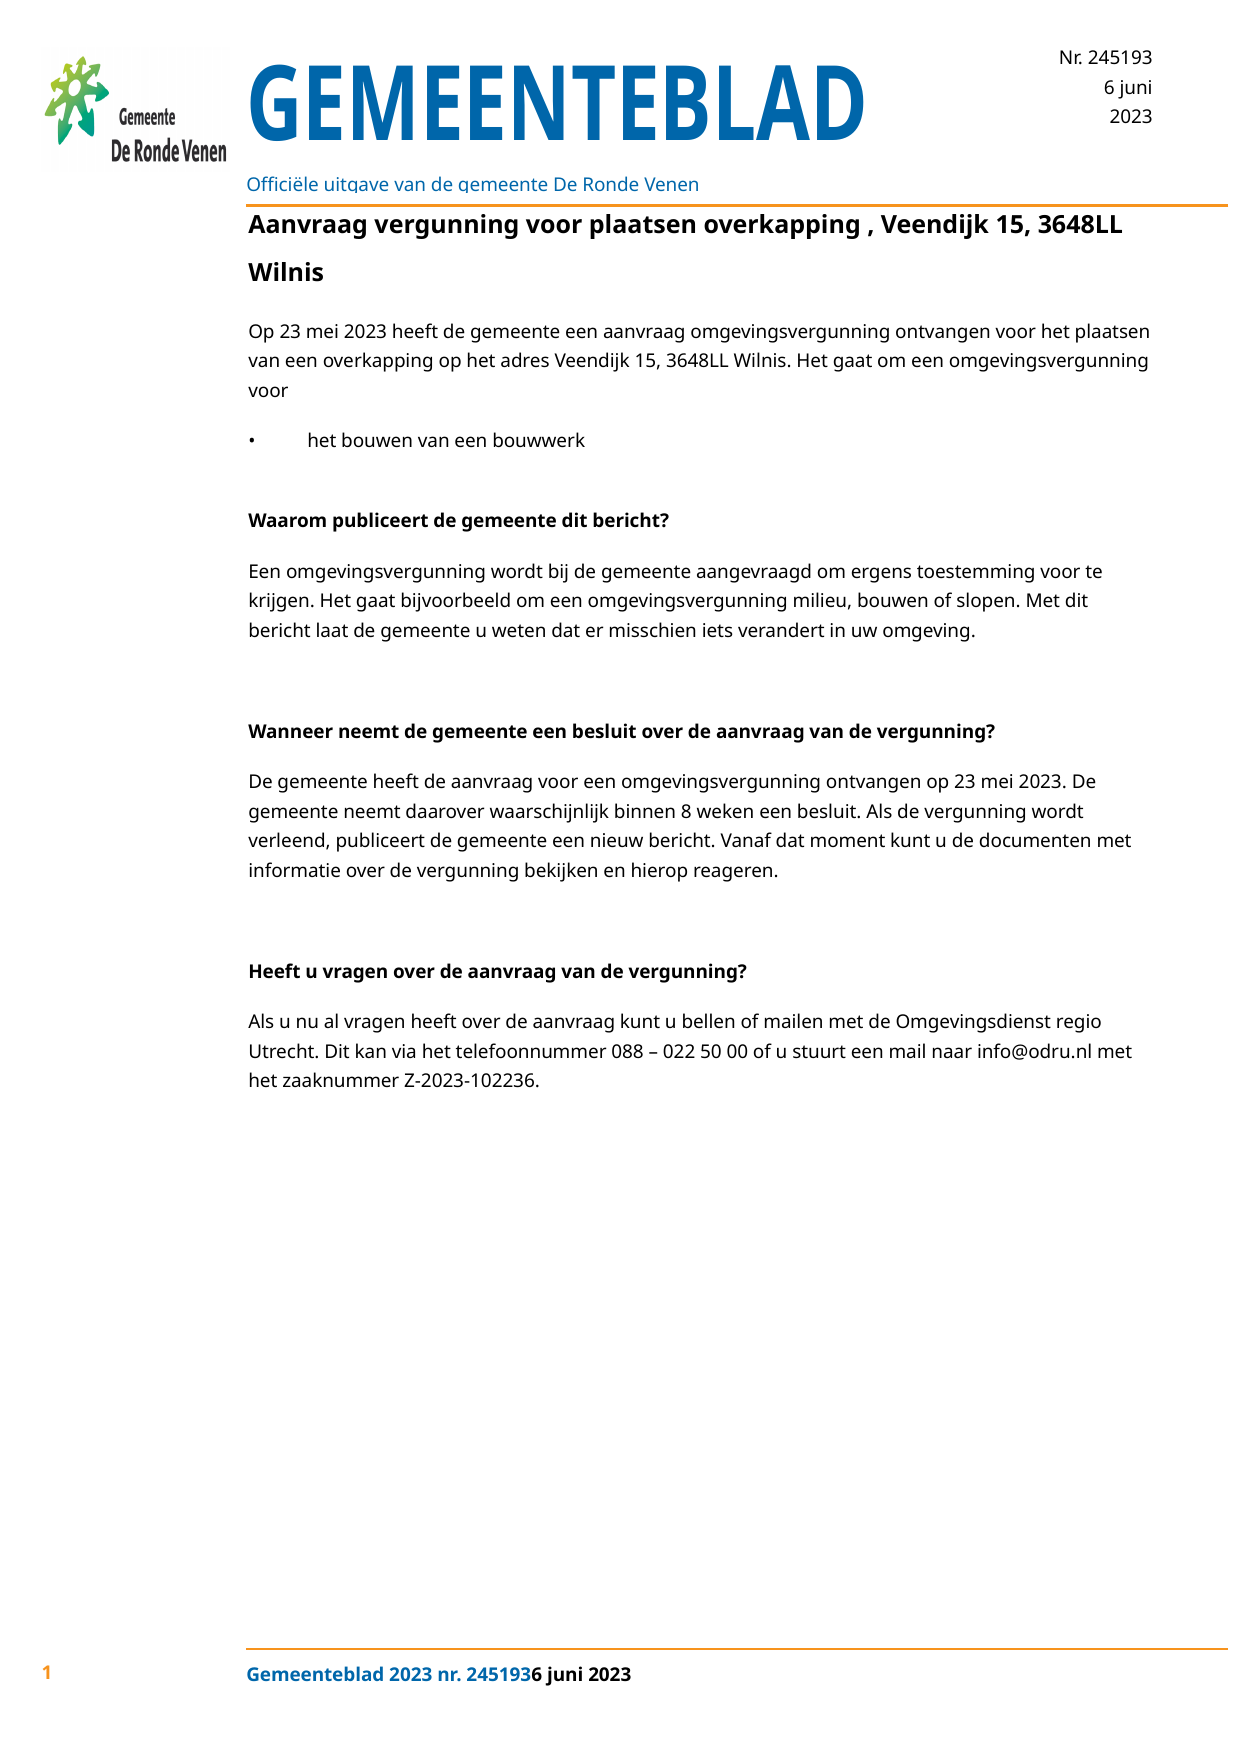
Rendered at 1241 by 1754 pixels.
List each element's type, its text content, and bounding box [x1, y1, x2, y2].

text Op 23 mei 2023 heeft de gemeente een aanvraag omgevingsvergunning ontvangen voor het plaatsen van een overkapping op het adres Veendijk 15, 3648LL Wilnis. Het gaat om een omgevingsvergunning voor [248, 318, 1152, 403]
text Een omgevingsvergunning wordt bij de gemeente aangevraagd om ergens toestemming voor te krijgen. Het gaat bijvoorbeeld om een omgevingsvergunning milieu, bouwen of slopen. Met dit bericht laat de gemeente u weten dat er misschien iets verandert in uw omgeving. [248, 558, 1152, 643]
text Aanvraag vergunning voor plaatsen overkapping , Veendijk 15, 3648LL Wilnis [248, 207, 1152, 288]
list het bouwen van een bouwwerk [248, 427, 1152, 453]
text Als u nu al vragen heeft over de aanvraag kunt u bellen of mailen met de Omgevingsdienst regio Utrecht. Dit kan via het telefoonnummer 088 – 022 50 00 of u stuurt een mail naar info@odru.nl met het zaaknummer Z-2023-102236. [248, 1008, 1152, 1093]
picture [41, 47, 231, 172]
text Heeft u vragen over de aanvraag van de vergunning? [248, 958, 1152, 984]
text Wanneer neemt de gemeente een besluit over de aanvraag van de vergunning? [248, 718, 1152, 744]
text Waarom publiceert de gemeente dit bericht? [248, 507, 1152, 533]
text De gemeente heeft de aanvraag voor een omgevingsvergunning ontvangen op 23 mei 2023. De gemeente neemt daarover waarschijnlijk binnen 8 weken een besluit. Als de vergunning wordt verleend, publiceert de gemeente een nieuw bericht. Vanaf dat moment kunt u de documenten met informatie over de vergunning bekijken en hierop reageren. [248, 768, 1152, 883]
